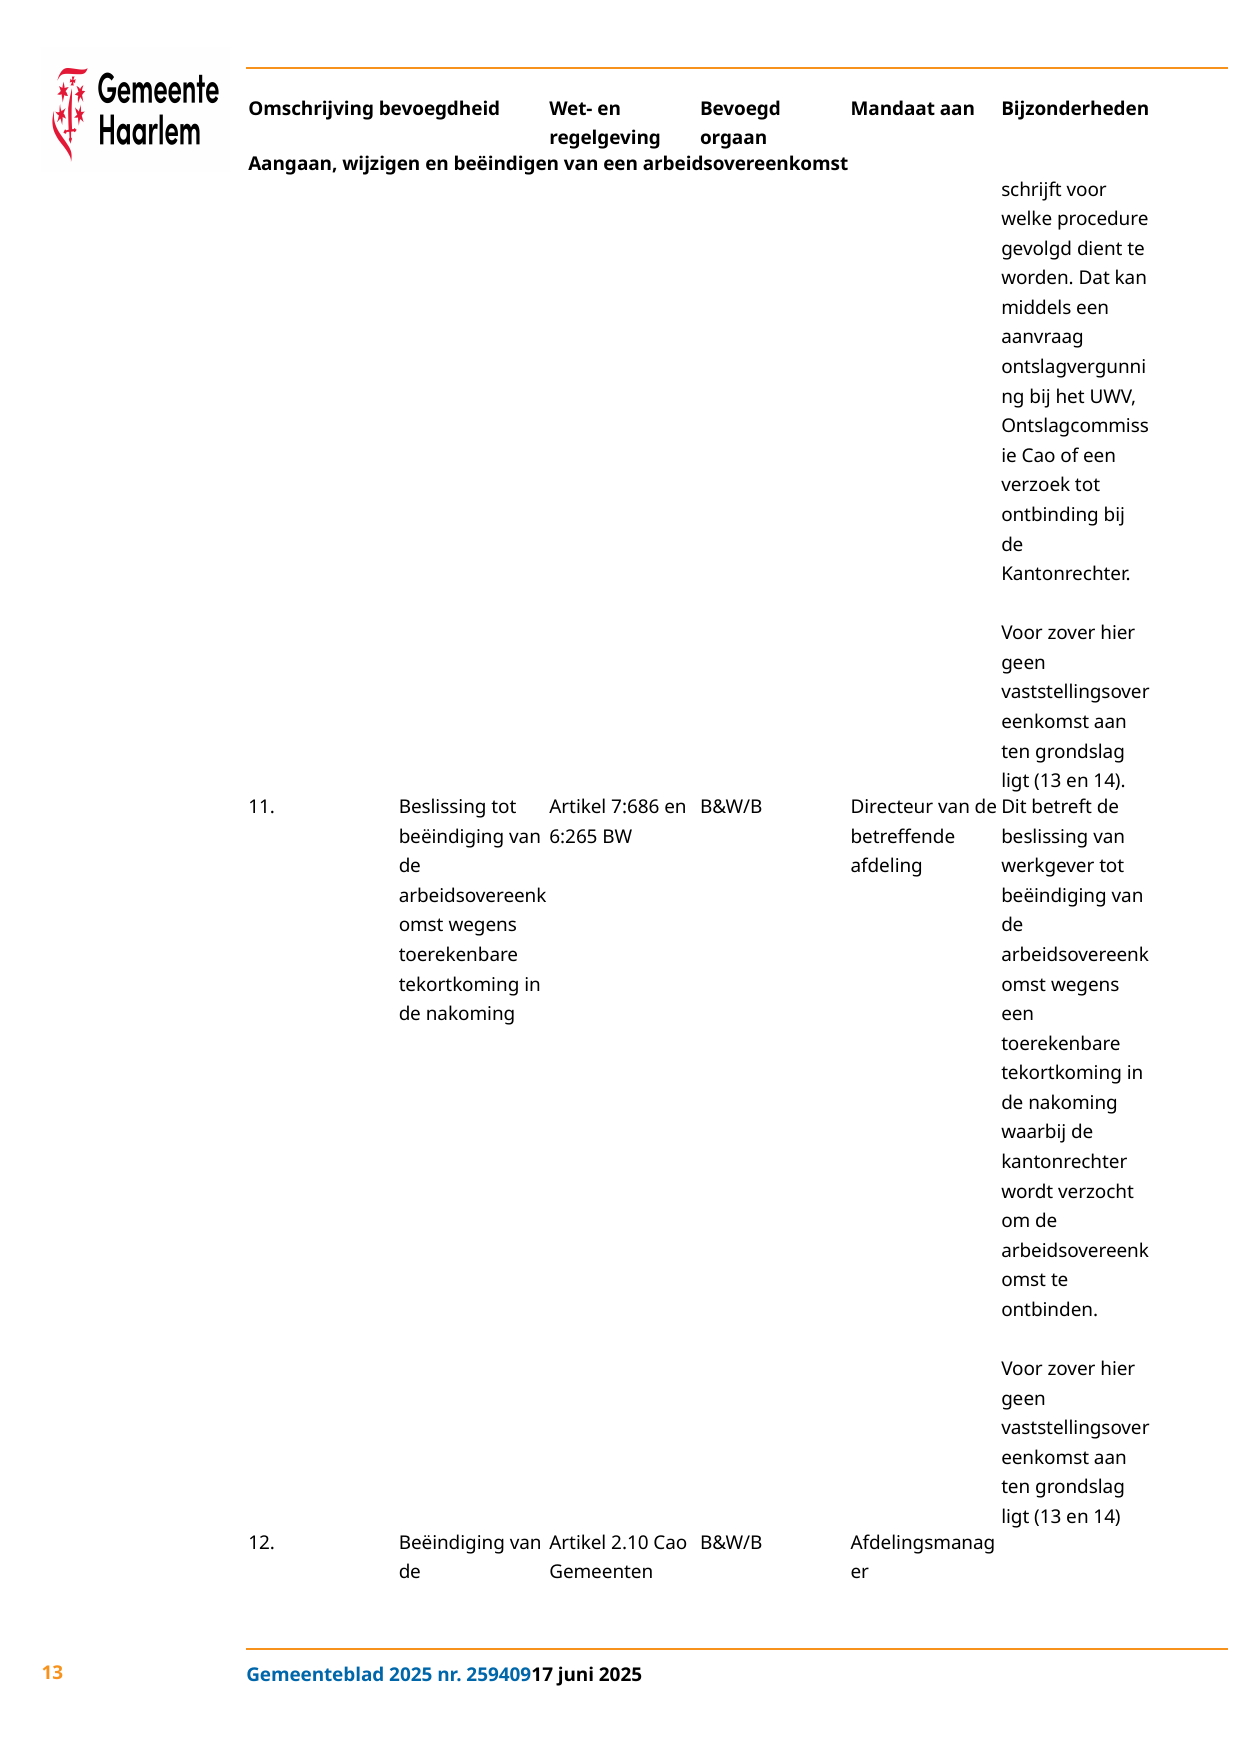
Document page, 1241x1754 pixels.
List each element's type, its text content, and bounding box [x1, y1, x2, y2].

table_cell [1001, 1529, 1152, 1584]
table_cell Beëindiging van de [399, 1529, 549, 1584]
table_cell Artikel 7:686 en 6:265 BW [549, 793, 700, 1529]
table_cell B&W/B [700, 793, 850, 1529]
table_cell Dit betreft de beslissing van werkgever tot beëindiging van de arbeidsovereenkomst wegens een toerekenbare tekortkoming in de nakoming waarbij de kantonrechter wordt verzocht om de arbeidsovereenkomst te ontbinden. Voor zover hier geen vaststellingsovereenkomst aan ten grondslag ligt (13 en 14) [1001, 793, 1152, 1529]
table_cell [399, 176, 549, 793]
table_cell Aangaan, wijzigen en beëindigen van een arbeidsovereenkomst [248, 150, 1152, 176]
table_cell 12. [248, 1529, 398, 1584]
picture [41, 47, 231, 172]
table_cell Directeur van de betreffende afdeling [850, 793, 1001, 1529]
table_header Mandaat aan [850, 95, 1001, 150]
table_cell [248, 176, 398, 793]
table_cell Artikel 2.10 Cao Gemeenten [549, 1529, 700, 1584]
table_header Bijzonderheden [1001, 95, 1152, 150]
table_cell [700, 176, 850, 793]
table_cell schrijft voor welke procedure gevolgd dient te worden. Dat kan middels een aanvraag ontslagvergunning bij het UWV, Ontslagcommissie Cao of een verzoek tot ontbinding bij de Kantonrechter. Voor zover hier geen vaststellingsovereenkomst aan ten grondslag ligt (13 en 14). [1001, 176, 1152, 793]
table_cell Afdelingsmanager [850, 1529, 1001, 1584]
table_header Wet- en regelgeving [549, 95, 700, 150]
table_cell [850, 176, 1001, 793]
table_cell 11. [248, 793, 398, 1529]
table_cell [549, 176, 700, 793]
table_header Omschrijving bevoegdheid [248, 95, 549, 150]
table_header Bevoegd orgaan [700, 95, 850, 150]
table_cell Beslissing tot beëindiging van de arbeidsovereenkomst wegens toerekenbare tekortkoming in de nakoming [399, 793, 549, 1529]
table_cell B&W/B [700, 1529, 850, 1584]
